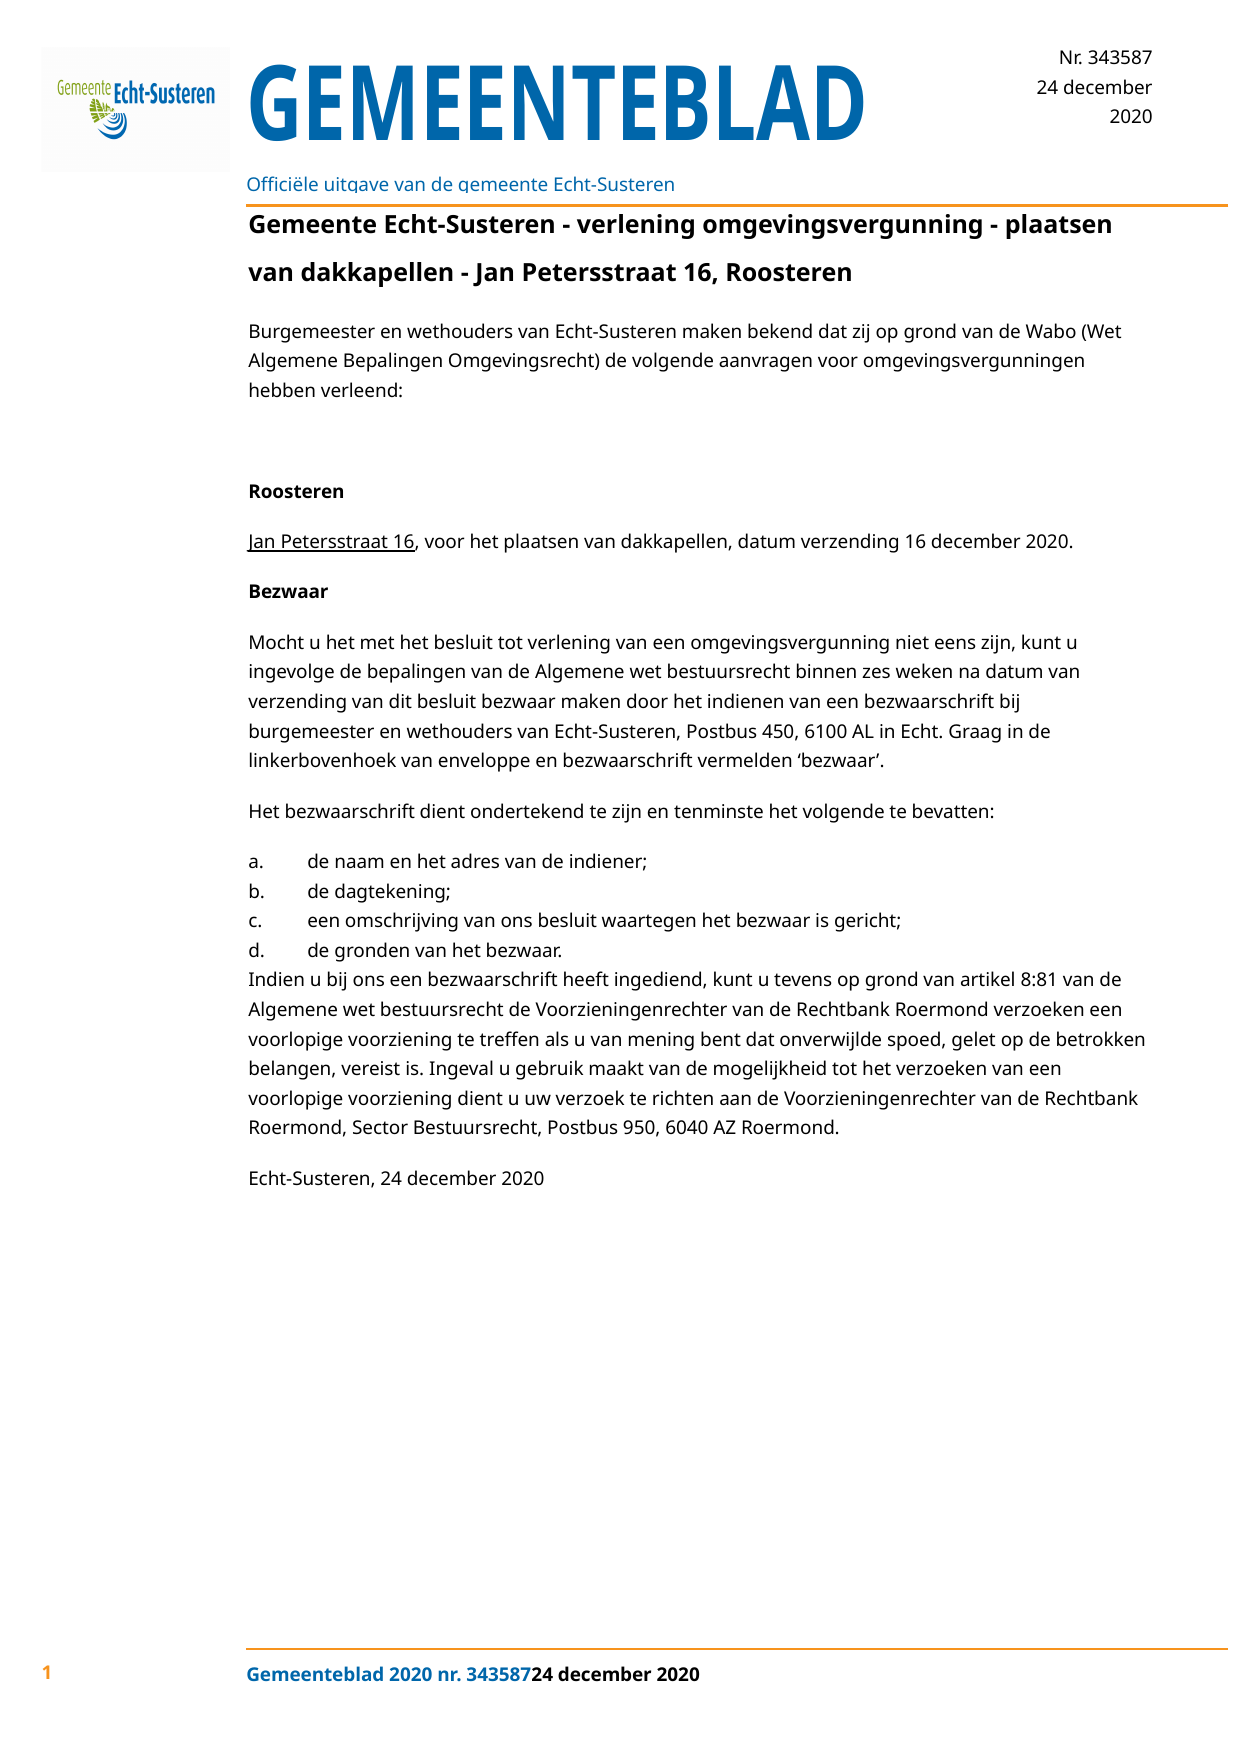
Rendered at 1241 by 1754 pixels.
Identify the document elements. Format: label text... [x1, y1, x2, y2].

picture [41, 47, 231, 172]
text Roosteren [248, 478, 1152, 504]
text Burgemeester en wethouders van Echt-Susteren maken bekend dat zij op grond van de Wabo (Wet Algemene Bepalingen Omgevingsrecht) de volgende aanvragen voor omgevingsvergunningen hebben verleend: [248, 318, 1152, 403]
text Bezwaar [248, 579, 1152, 604]
list de naam en het adres van de indiener; [248, 848, 1152, 874]
text Mocht u het met het besluit tot verlening van een omgevingsvergunning niet eens zijn, kunt u ingevolge de bepalingen van de Algemene wet bestuursrecht binnen zes weken na datum van verzending van dit besluit bezwaar maken door het indienen van een bezwaarschrift bij burgemeester en wethouders van Echt-Susteren, Postbus 450, 6100 AL in Echt. Graag in de linkerbovenhoek van enveloppe en bezwaarschrift vermelden ‘bezwaar’. [248, 629, 1152, 773]
text Echt-Susteren, 24 december 2020 [248, 1165, 1152, 1191]
text Het bezwaarschrift dient ondertekend te zijn en tenminste het volgende te bevatten: [248, 798, 1152, 824]
text Jan Petersstraat 16, voor het plaatsen van dakkapellen, datum verzending 16 december 2020. [248, 528, 1152, 554]
text Gemeente Echt-Susteren - verlening omgevingsvergunning - plaatsen van dakkapellen - Jan Petersstraat 16, Roosteren [248, 207, 1152, 288]
text Indien u bij ons een bezwaarschrift heeft ingediend, kunt u tevens op grond van artikel 8:81 van de Algemene wet bestuursrecht de Voorzieningenrechter van de Rechtbank Roermond verzoeken een voorlopige voorziening te treffen als u van mening bent dat onverwijlde spoed, gelet op de betrokken belangen, vereist is. Ingeval u gebruik maakt van de mogelijkheid tot het verzoeken van een voorlopige voorziening dient u uw verzoek te richten aan de Voorzieningenrechter van de Rechtbank Roermond, Sector Bestuursrecht, Postbus 950, 6040 AZ Roermond. [248, 967, 1152, 1140]
list een omschrijving van ons besluit waartegen het bezwaar is gericht; [248, 907, 1152, 933]
list de dagtekening; [248, 878, 1152, 904]
list de gronden van het bezwaar. [248, 937, 1152, 963]
